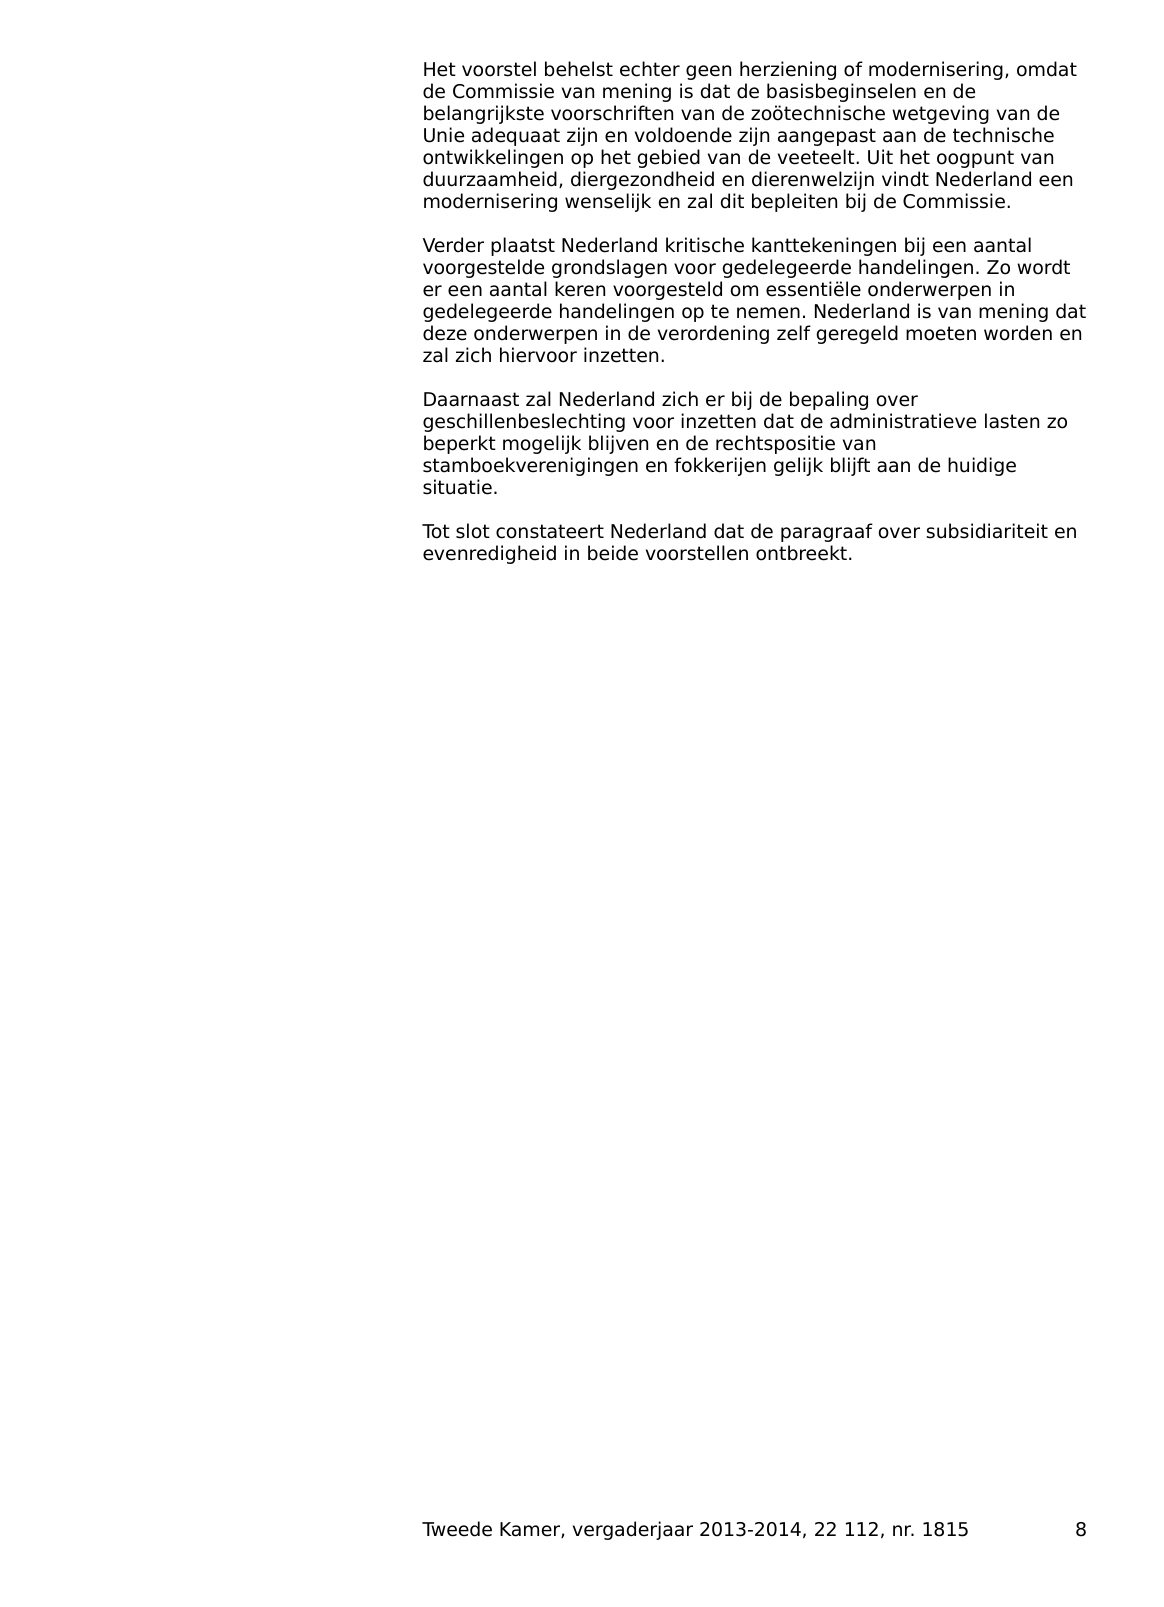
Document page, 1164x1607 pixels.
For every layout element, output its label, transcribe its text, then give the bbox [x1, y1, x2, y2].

text Tot slot constateert Nederland dat de paragraaf over subsidiariteit en evenredigheid in beide voorstellen ontbreekt. [422, 521, 1087, 565]
text Het voorstel behelst echter geen herziening of modernisering, omdat de Commissie van mening is dat de basisbeginselen en de belangrijkste voorschriften van de zoötechnische wetgeving van de Unie adequaat zijn en voldoende zijn aangepast aan de technische ontwikkelingen op het gebied van de veeteelt. Uit het oogpunt van duurzaamheid, diergezondheid en dierenwelzijn vindt Nederland een modernisering wenselijk en zal dit bepleiten bij de Commissie. [422, 59, 1087, 213]
text Daarnaast zal Nederland zich er bij de bepaling over geschillenbeslechting voor inzetten dat de administratieve lasten zo beperkt mogelijk blijven en de rechtspositie van stamboekverenigingen en fokkerijen gelijk blijft aan de huidige situatie. [422, 389, 1087, 499]
text Verder plaatst Nederland kritische kanttekeningen bij een aantal voorgestelde grondslagen voor gedelegeerde handelingen. Zo wordt er een aantal keren voorgesteld om essentiële onderwerpen in gedelegeerde handelingen op te nemen. Nederland is van mening dat deze onderwerpen in de verordening zelf geregeld moeten worden en zal zich hiervoor inzetten. [422, 235, 1087, 367]
